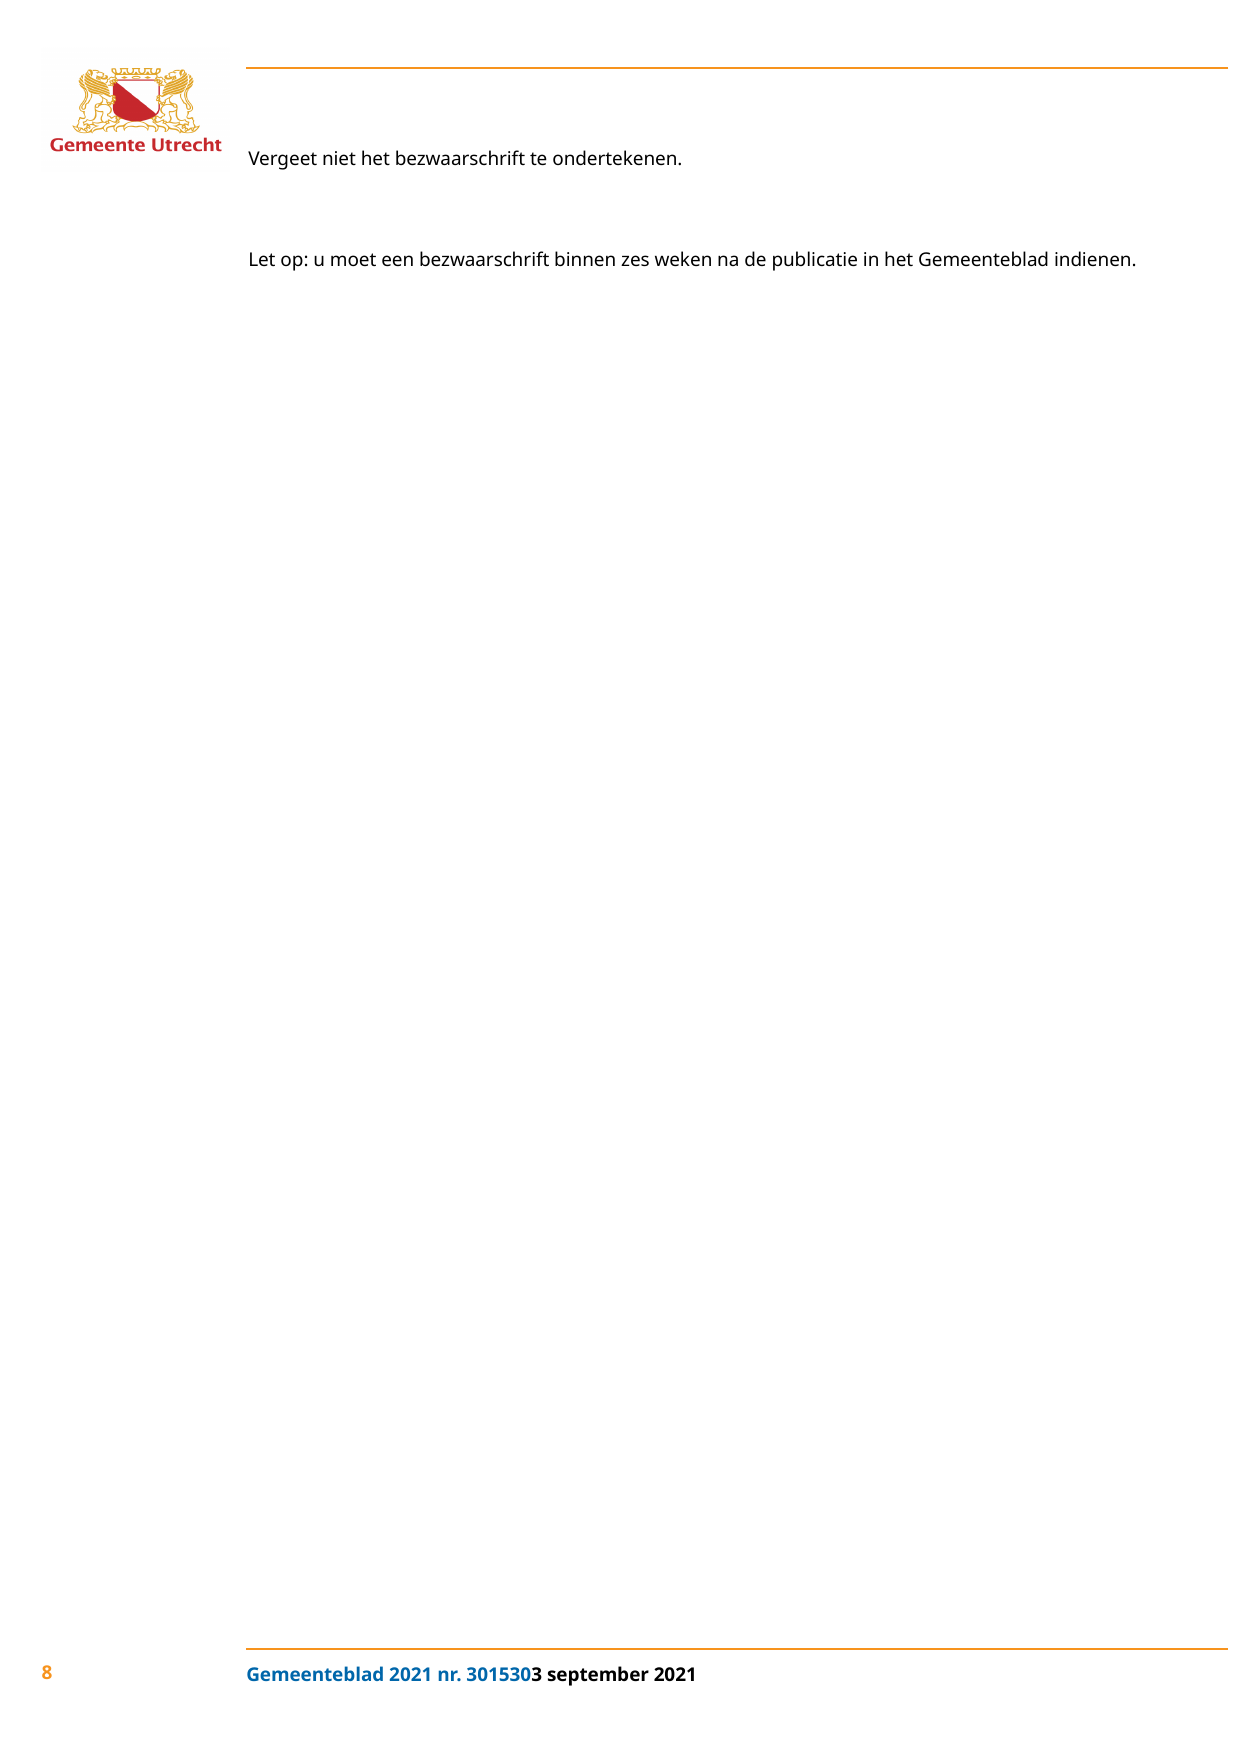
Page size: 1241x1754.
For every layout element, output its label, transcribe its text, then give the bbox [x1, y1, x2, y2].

text Vergeet niet het bezwaarschrift te ondertekenen. [248, 145, 1152, 171]
text Let op: u moet een bezwaarschrift binnen zes weken na de publicatie in het Gemeenteblad indienen. [248, 246, 1152, 272]
picture [41, 47, 231, 172]
